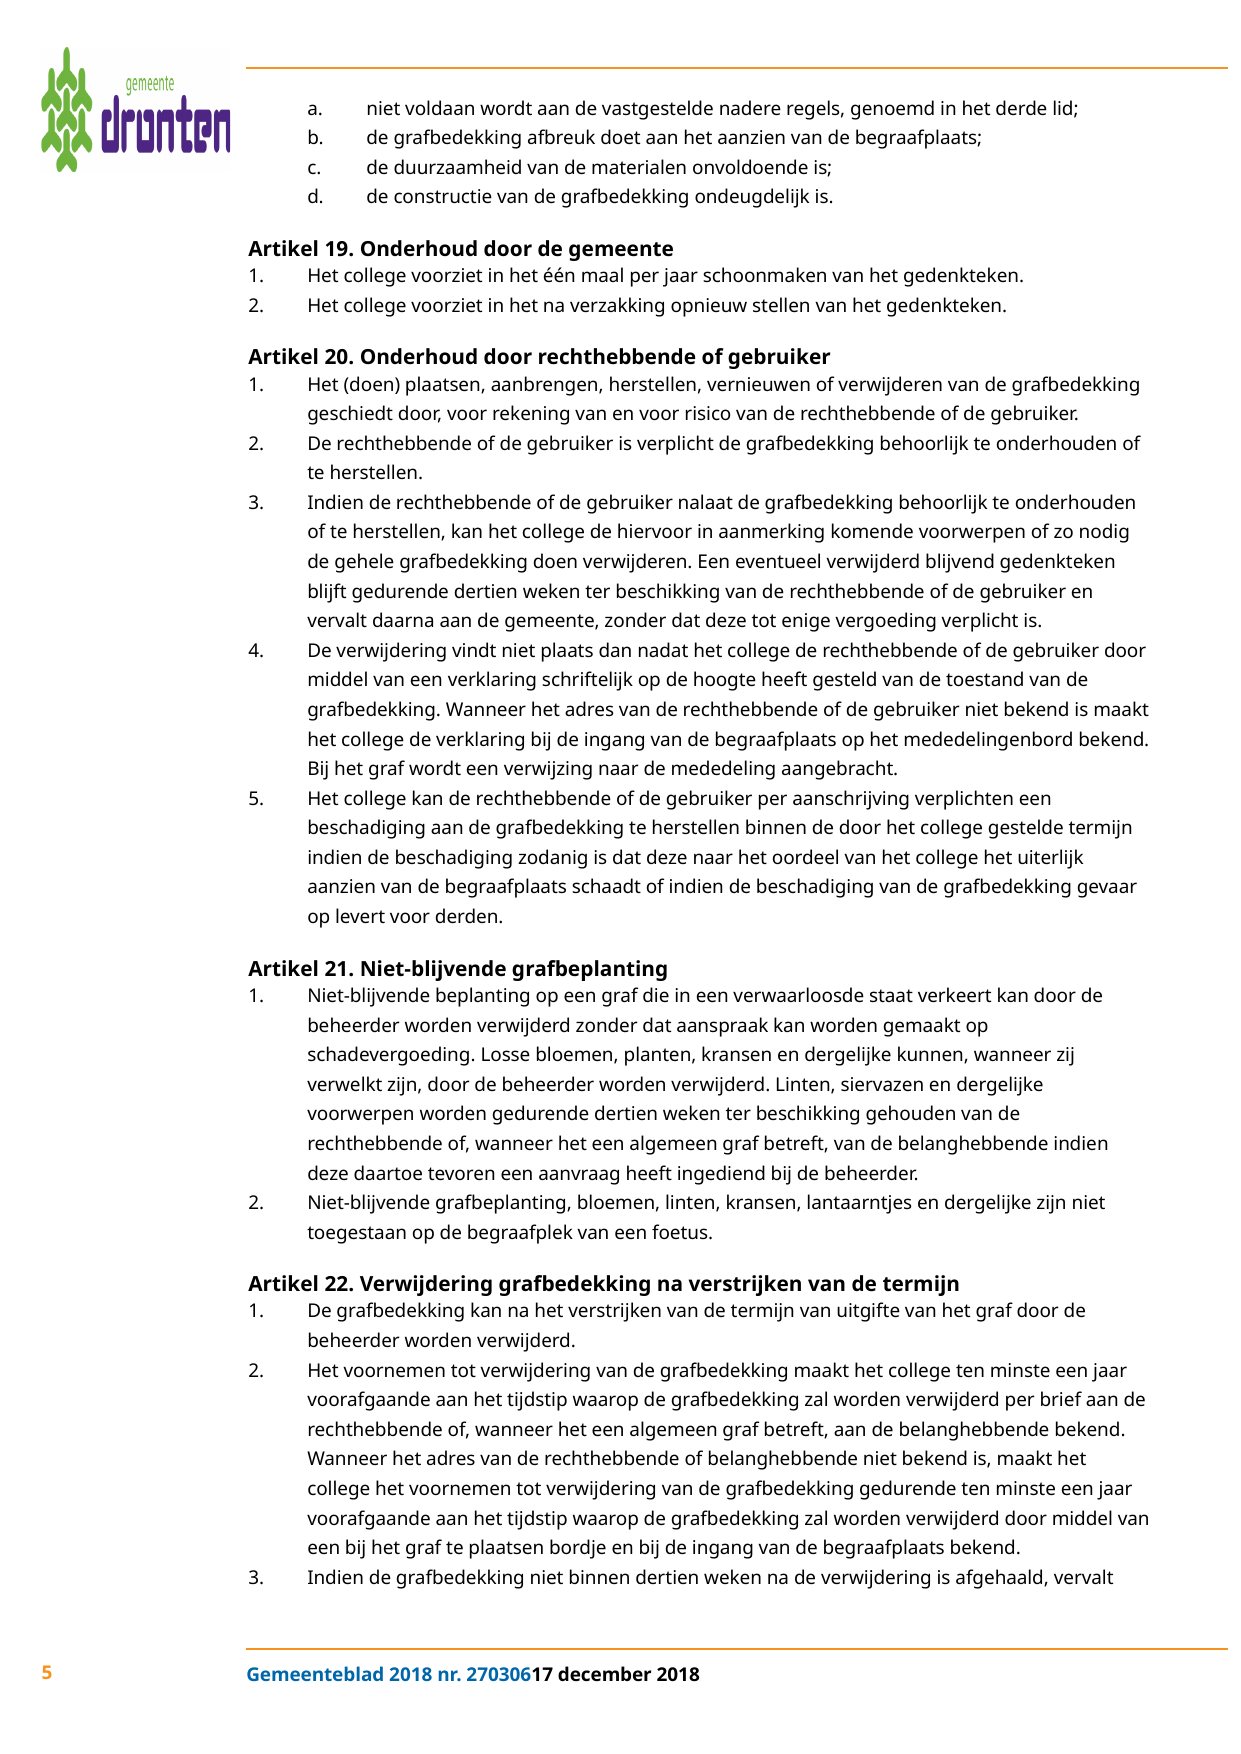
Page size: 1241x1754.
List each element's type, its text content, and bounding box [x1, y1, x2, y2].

list Het (doen) plaatsen, aanbrengen, herstellen, vernieuwen of verwijderen van de grafbedekking geschiedt door, voor rekening van en voor risico van de rechthebbende of de gebruiker. [248, 371, 1152, 426]
list Indien de rechthebbende of de gebruiker nalaat de grafbedekking behoorlijk te onderhouden of te herstellen, kan het college de hiervoor in aanmerking komende voorwerpen of zo nodig de gehele grafbedekking doen verwijderen. Een eventueel verwijderd blijvend gedenkteken blijft gedurende dertien weken ter beschikking van de rechthebbende of de gebruiker en vervalt daarna aan de gemeente, zonder dat deze tot enige vergoeding verplicht is. [248, 489, 1152, 633]
list Het college voorziet in het na verzakking opnieuw stellen van het gedenkteken. [248, 292, 1152, 318]
list de grafbedekking afbreuk doet aan het aanzien van de begraafplaats; [307, 124, 1152, 150]
list Niet-blijvende beplanting op een graf die in een verwaarloosde staat verkeert kan door de beheerder worden verwijderd zonder dat aanspraak kan worden gemaakt op schadevergoeding. Losse bloemen, planten, kransen en dergelijke kunnen, wanneer zij verwelkt zijn, door de beheerder worden verwijderd. Linten, siervazen en dergelijke voorwerpen worden gedurende dertien weken ter beschikking gehouden van de rechthebbende of, wanneer het een algemeen graf betreft, van de belanghebbende indien deze daartoe tevoren een aanvraag heeft ingediend bij de beheerder. [248, 982, 1152, 1185]
list de constructie van de grafbedekking ondeugdelijk is. [307, 183, 1152, 209]
list Indien de grafbedekking niet binnen dertien weken na de verwijdering is afgehaald, vervalt [248, 1564, 1152, 1590]
list Het college voorziet in het één maal per jaar schoonmaken van het gedenkteken. [248, 262, 1152, 288]
list Het college kan de rechthebbende of de gebruiker per aanschrijving verplichten een beschadiging aan de grafbedekking te herstellen binnen de door het college gestelde termijn indien de beschadiging zodanig is dat deze naar het oordeel van het college het uiterlijk aanzien van de begraafplaats schaadt of indien de beschadiging van de grafbedekking gevaar op levert voor derden. [248, 785, 1152, 929]
list De verwijdering vindt niet plaats dan nadat het college de rechthebbende of de gebruiker door middel van een verklaring schriftelijk op de hoogte heeft gesteld van de toestand van de grafbedekking. Wanneer het adres van de rechthebbende of de gebruiker niet bekend is maakt het college de verklaring bij de ingang van de begraafplaats op het mededelingenbord bekend. Bij het graf wordt een verwijzing naar de mededeling aangebracht. [248, 637, 1152, 781]
list niet voldaan wordt aan de vastgestelde nadere regels, genoemd in het derde lid; [307, 95, 1152, 121]
list de duurzaamheid van de materialen onvoldoende is; [307, 154, 1152, 180]
list Niet-blijvende grafbeplanting, bloemen, linten, kransen, lantaarntjes en dergelijke zijn niet toegestaan op de begraafplek van een foetus. [248, 1189, 1152, 1244]
list De rechthebbende of de gebruiker is verplicht de grafbedekking behoorlijk te onderhouden of te herstellen. [248, 430, 1152, 485]
list Het voornemen tot verwijdering van de grafbedekking maakt het college ten minste een jaar voorafgaande aan het tijdstip waarop de grafbedekking zal worden verwijderd per brief aan de rechthebbende of, wanneer het een algemeen graf betreft, aan de belanghebbende bekend. Wanneer het adres van de rechthebbende of belanghebbende niet bekend is, maakt het college het voornemen tot verwijdering van de grafbedekking gedurende ten minste een jaar voorafgaande aan het tijdstip waarop de grafbedekking zal worden verwijderd door middel van een bij het graf te plaatsen bordje en bij de ingang van de begraafplaats bekend. [248, 1357, 1152, 1560]
text Artikel 20. Onderhoud door rechthebbende of gebruiker [248, 342, 1152, 371]
text Artikel 19. Onderhoud door de gemeente [248, 234, 1152, 262]
text Artikel 21. Niet-blijvende grafbeplanting [248, 954, 1152, 982]
list De grafbedekking kan na het verstrijken van de termijn van uitgifte van het graf door de beheerder worden verwijderd. [248, 1298, 1152, 1353]
picture [41, 47, 231, 172]
text Artikel 22. Verwijdering grafbedekking na verstrijken van de termijn [248, 1269, 1152, 1298]
